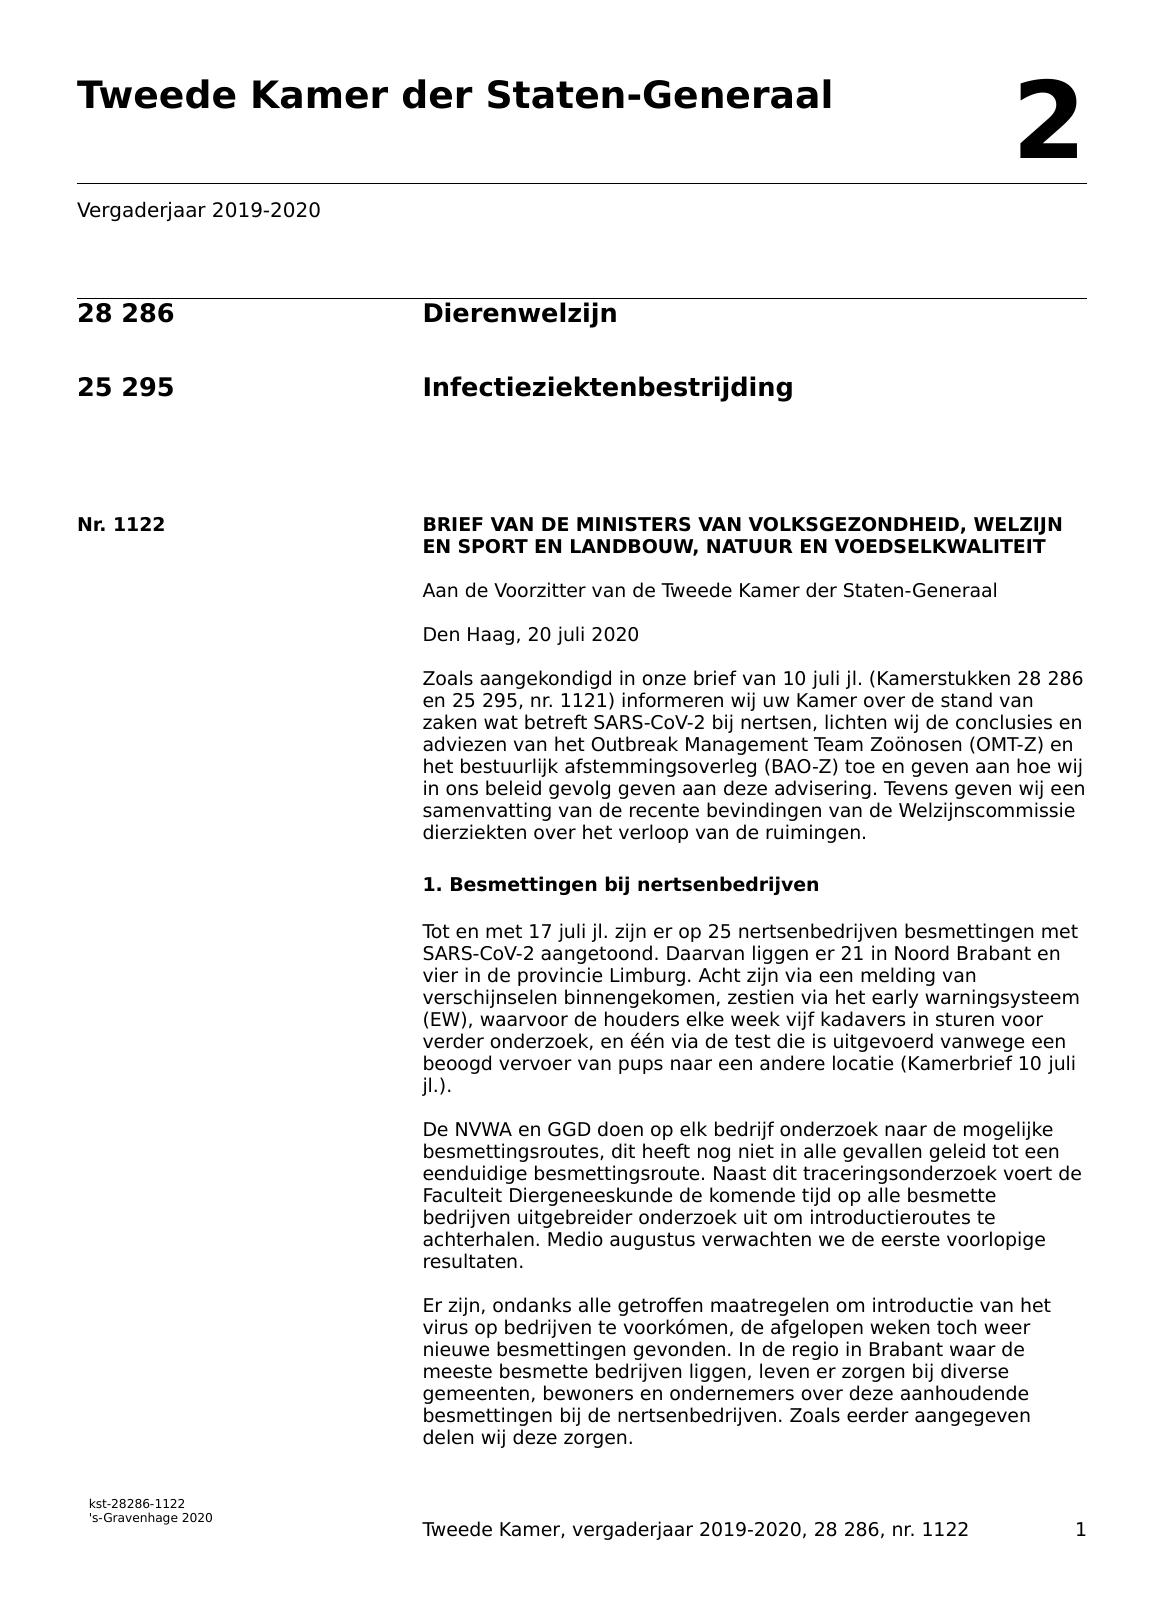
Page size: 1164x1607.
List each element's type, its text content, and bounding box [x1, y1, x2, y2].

subtitle 25 295 Infectieziektenbestrijding [77, 373, 1087, 403]
text kst-28286-1122 [88, 1497, 323, 1511]
subtitle 28 286 Dierenwelzijn [77, 299, 1087, 329]
subtitle 1. Besmettingen bij nertsenbedrijven [422, 874, 1087, 896]
text Zoals aangekondigd in onze brief van 10 juli jl. (Kamerstukken 28 286 en 25 295, nr. 1121) informeren wij uw Kamer over de stand van zaken wat betreft SARS-CoV-2 bij nertsen, lichten wij de conclusies en adviezen van het Outbreak Management Team Zoönosen (OMT-Z) en het bestuurlijk afstemmingsoverleg (BAO-Z) toe en geven aan hoe wij in ons beleid gevolg geven aan deze advisering. Tevens geven wij een samenvatting van de recente bevindingen van de Welzijnscommissie dierziekten over het verloop van de ruimingen. [422, 668, 1087, 844]
table_header Tweede Kamer der Staten-Generaal [77, 59, 886, 183]
text Tot en met 17 juli jl. zijn er op 25 nertsenbedrijven besmettingen met SARS-CoV-2 aangetoond. Daarvan liggen er 21 in Noord Brabant en vier in de provincie Limburg. Acht zijn via een melding van verschijnselen binnengekomen, zestien via het early warningsysteem (EW), waarvoor de houders elke week vijf kadavers in sturen voor verder onderzoek, en één via de test die is uitgevoerd vanwege een beoogd vervoer van pups naar een andere locatie (Kamerbrief 10 juli jl.). [422, 921, 1087, 1097]
text Er zijn, ondanks alle getroffen maatregelen om introductie van het virus op bedrijven te voorkómen, de afgelopen weken toch weer nieuwe besmettingen gevonden. In de regio in Brabant waar de meeste besmette bedrijven liggen, leven er zorgen bij diverse gemeenten, bewoners en ondernemers over deze aanhoudende besmettingen bij de nertsenbedrijven. Zoals eerder aangegeven delen wij deze zorgen. [422, 1295, 1087, 1449]
subtitle Nr. 1122 BRIEF VAN DE MINISTERS VAN VOLKSGEZONDHEID, WELZIJN EN SPORT EN LANDBOUW, NATUUR EN VOEDSELKWALITEIT [77, 514, 1087, 558]
table_cell Vergaderjaar 2019-2020 [77, 184, 1087, 298]
text Den Haag, 20 juli 2020 [422, 624, 1087, 646]
text 's-Gravenhage 2020 [88, 1511, 323, 1525]
table_header 2 [886, 59, 1087, 183]
text De NVWA en GGD doen op elk bedrijf onderzoek naar de mogelijke besmettingsroutes, dit heeft nog niet in alle gevallen geleid tot een eenduidige besmettingsroute. Naast dit traceringsonderzoek voert de Faculteit Diergeneeskunde de komende tijd op alle besmette bedrijven uitgebreider onderzoek uit om introductieroutes te achterhalen. Medio augustus verwachten we de eerste voorlopige resultaten. [422, 1119, 1087, 1273]
text Aan de Voorzitter van de Tweede Kamer der Staten-Generaal [422, 580, 1087, 602]
